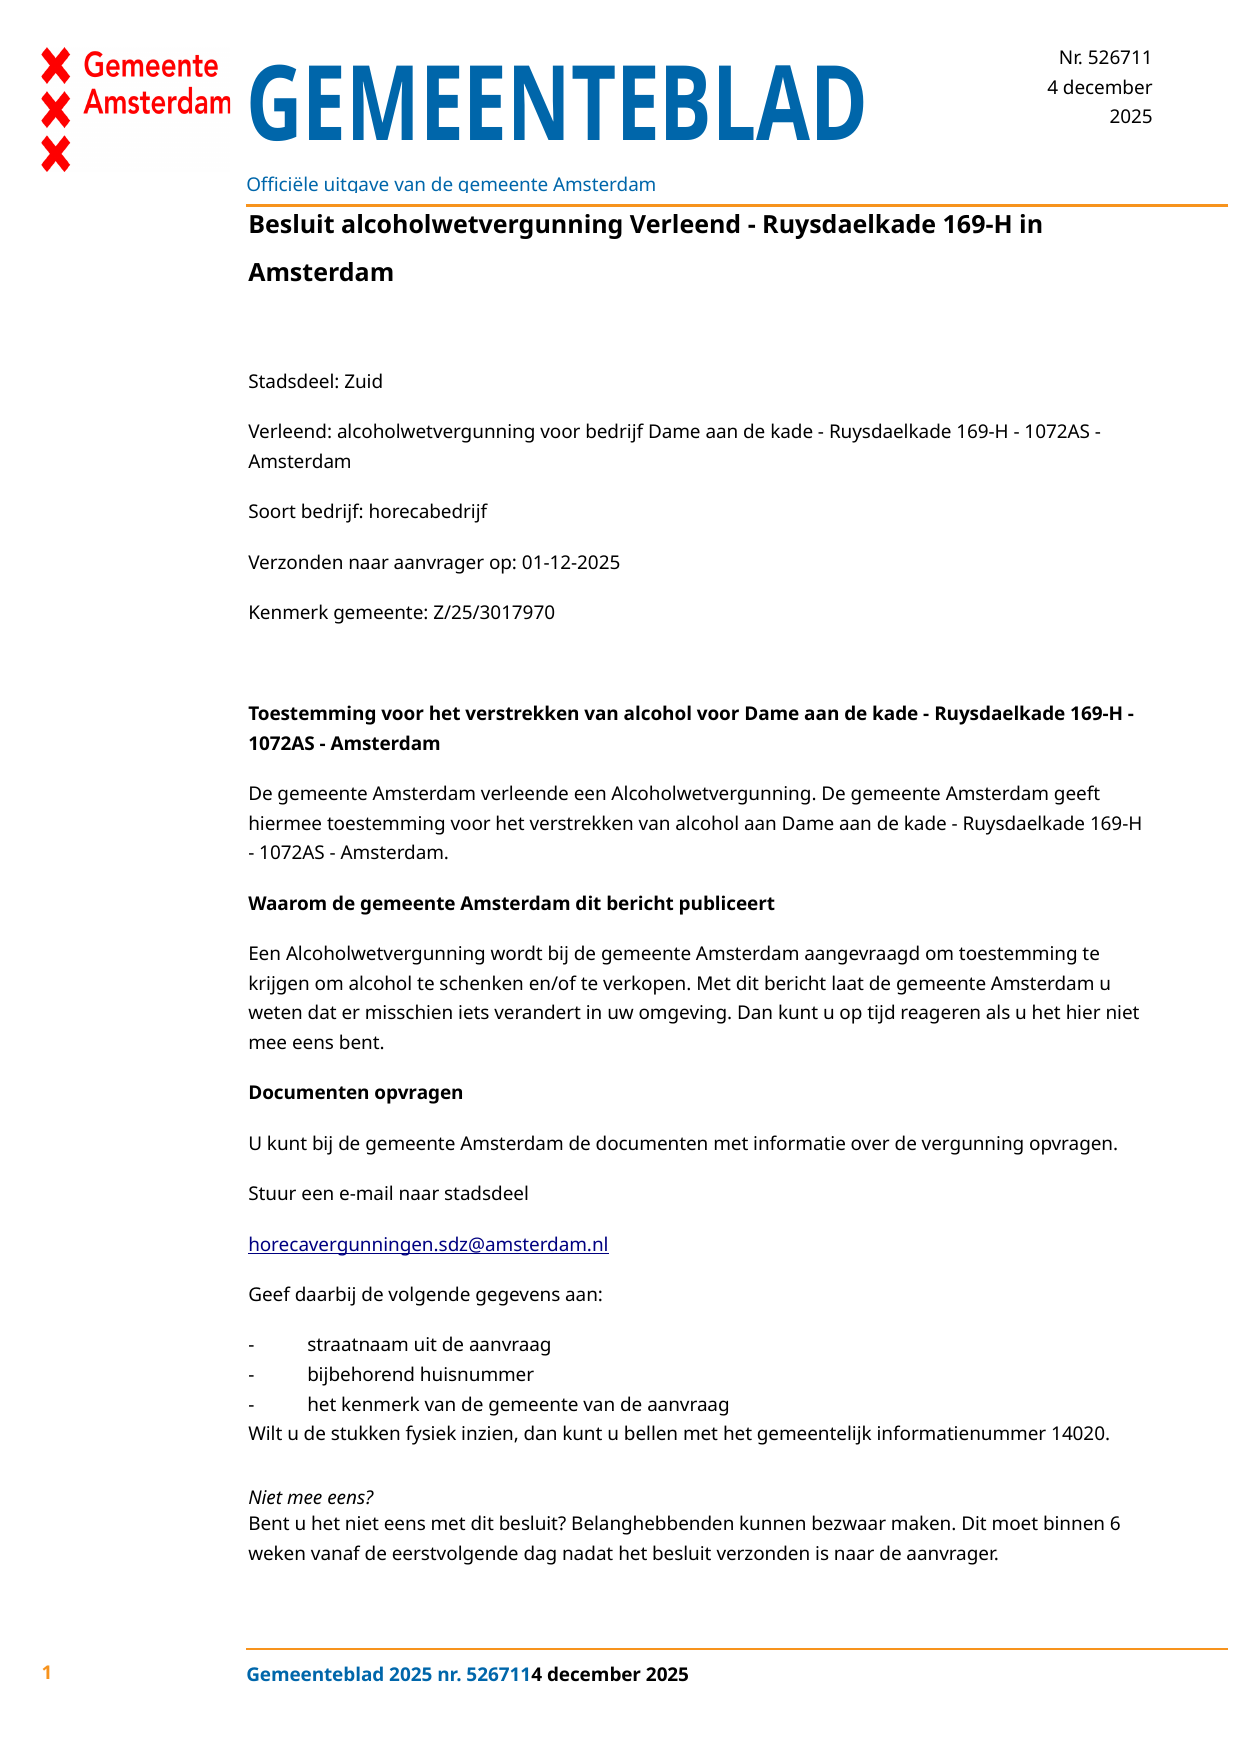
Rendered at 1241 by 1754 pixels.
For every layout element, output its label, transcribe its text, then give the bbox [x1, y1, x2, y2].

list straatnaam uit de aanvraag [248, 1332, 1152, 1357]
text Verleend: alcoholwetvergunning voor bedrijf Dame aan de kade - Ruysdaelkade 169-H - 1072AS - Amsterdam [248, 419, 1152, 474]
text U kunt bij de gemeente Amsterdam de documenten met informatie over de vergunning opvragen. [248, 1130, 1152, 1156]
text Bent u het niet eens met dit besluit? Belanghebbenden kunnen bezwaar maken. Dit moet binnen 6 weken vanaf de eerstvolgende dag nadat het besluit verzonden is naar de aanvrager. [248, 1510, 1152, 1565]
picture [41, 47, 231, 172]
text Kenmerk gemeente: Z/25/3017970 [248, 599, 1152, 625]
text Geef daarbij de volgende gegevens aan: [248, 1281, 1152, 1307]
list bijbehorend huisnummer [248, 1361, 1152, 1387]
text Niet mee eens? [248, 1484, 1152, 1510]
text Documenten opvragen [248, 1079, 1152, 1105]
text Verzonden naar aanvrager op: 01-12-2025 [248, 549, 1152, 575]
text Soort bedrijf: horecabedrijf [248, 499, 1152, 524]
list het kenmerk van de gemeente van de aanvraag [248, 1391, 1152, 1417]
text Besluit alcoholwetvergunning Verleend - Ruysdaelkade 169-H in Amsterdam [248, 207, 1152, 288]
text Stadsdeel: Zuid [248, 368, 1152, 394]
text Toestemming voor het verstrekken van alcohol voor Dame aan de kade - Ruysdaelkade 169-H - 1072AS - Amsterdam [248, 700, 1152, 756]
text Een Alcoholwetvergunning wordt bij de gemeente Amsterdam aangevraagd om toestemming te krijgen om alcohol te schenken en/of te verkopen. Met dit bericht laat de gemeente Amsterdam u weten dat er misschien iets verandert in uw omgeving. Dan kunt u op tijd reageren als u het hier niet mee eens bent. [248, 940, 1152, 1055]
text Waarom de gemeente Amsterdam dit bericht publiceert [248, 890, 1152, 916]
text horecavergunningen.sdz@amsterdam.nl [248, 1231, 1152, 1257]
text De gemeente Amsterdam verleende een Alcoholwetvergunning. De gemeente Amsterdam geeft hiermee toestemming voor het verstrekken van alcohol aan Dame aan de kade - Ruysdaelkade 169-H - 1072AS - Amsterdam. [248, 780, 1152, 865]
text Stuur een e-mail naar stadsdeel [248, 1180, 1152, 1206]
text Wilt u de stukken fysiek inzien, dan kunt u bellen met het gemeentelijk informatienummer 14020. [248, 1420, 1152, 1446]
